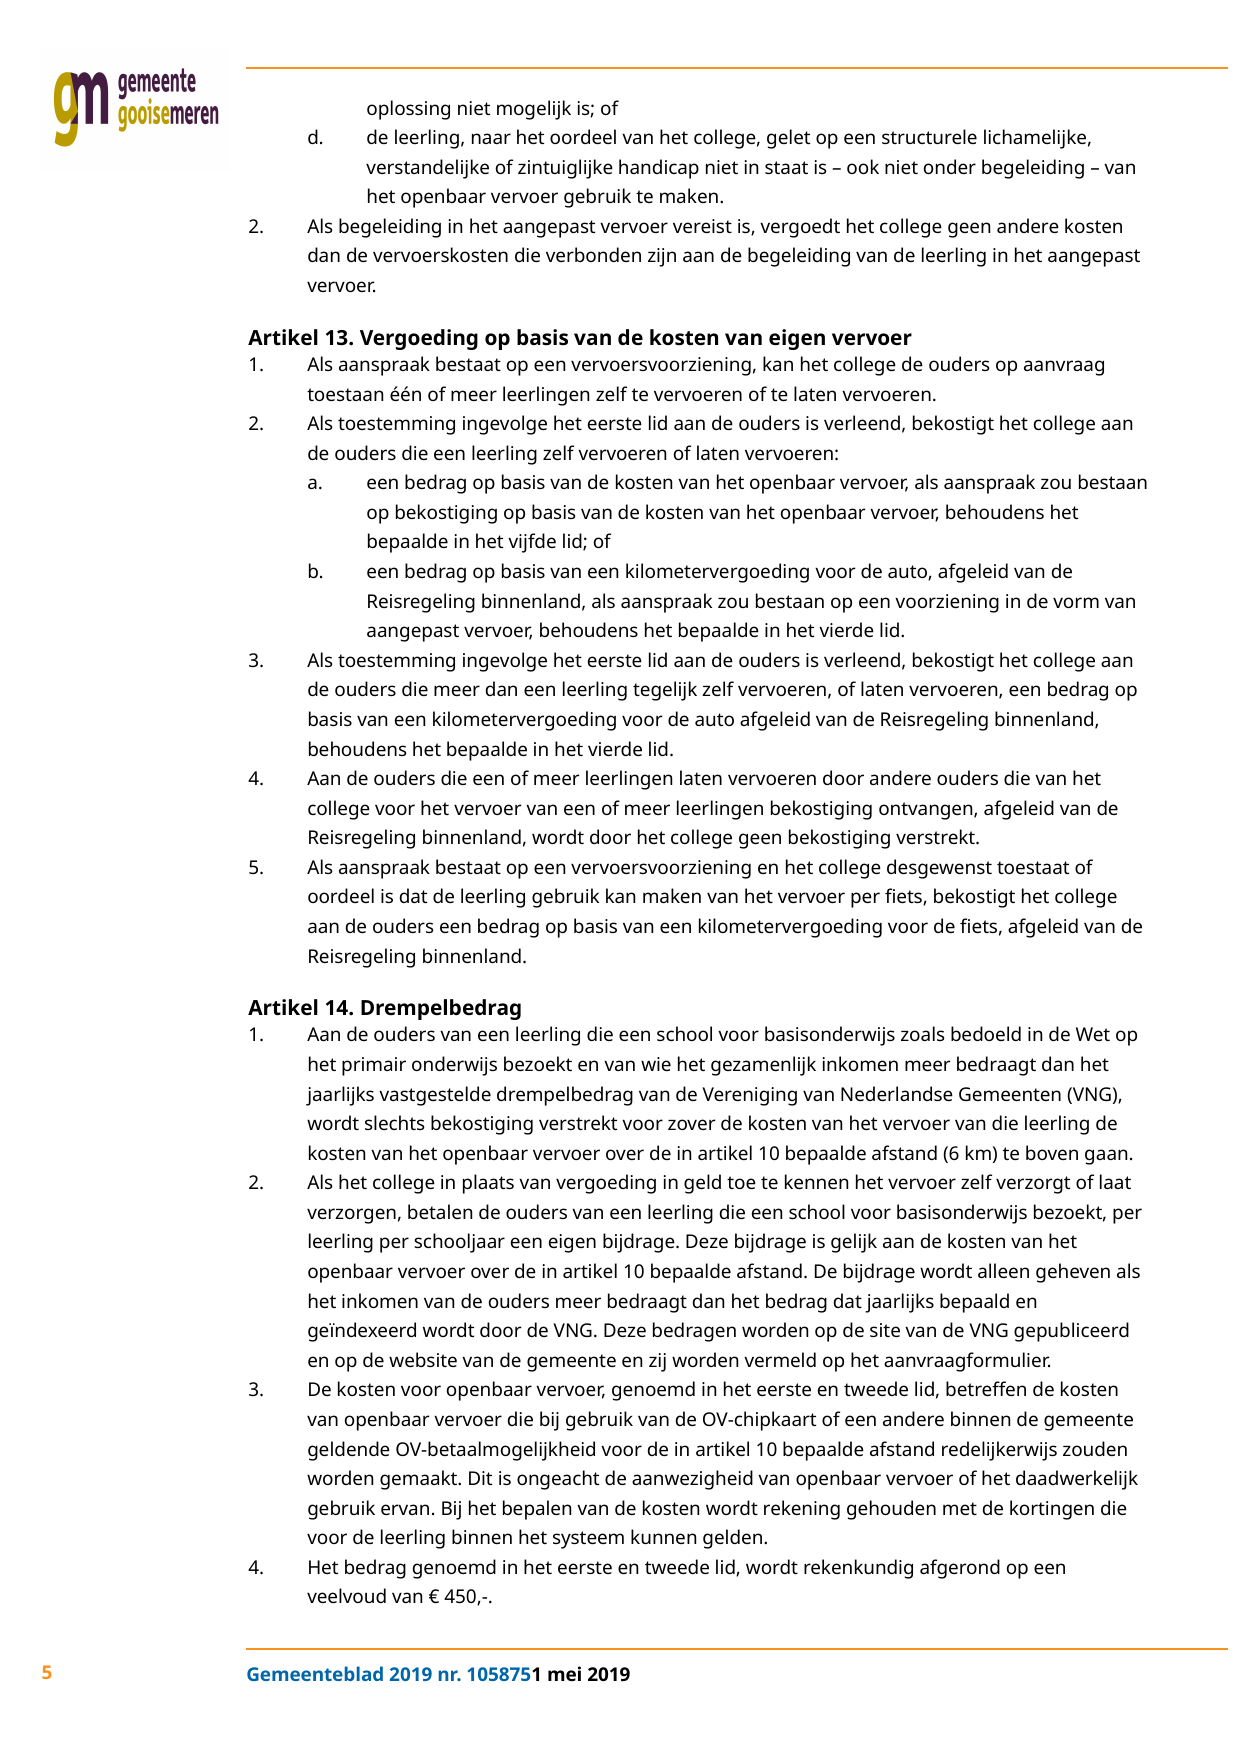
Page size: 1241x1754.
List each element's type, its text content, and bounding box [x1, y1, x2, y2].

picture [41, 47, 231, 172]
text Artikel 14. Drempelbedrag [248, 993, 1152, 1022]
list Aan de ouders van een leerling die een school voor basisonderwijs zoals bedoeld in de Wet op het primair onderwijs bezoekt en van wie het gezamenlijk inkomen meer bedraagt dan het jaarlijks vastgestelde drempelbedrag van de Vereniging van Nederlandse Gemeenten (VNG), wordt slechts bekostiging verstrekt voor zover de kosten van het vervoer van die leerling de kosten van het openbaar vervoer over de in artikel 10 bepaalde afstand (6 km) te boven gaan. [248, 1022, 1152, 1166]
list de leerling, naar het oordeel van het college, gelet op een structurele lichamelijke, verstandelijke of zintuiglijke handicap niet in staat is – ook niet onder begeleiding – van het openbaar vervoer gebruik te maken. [307, 124, 1152, 209]
list Als begeleiding in het aangepast vervoer vereist is, vergoedt het college geen andere kosten dan de vervoerskosten die verbonden zijn aan de begeleiding van de leerling in het aangepast vervoer. [248, 213, 1152, 298]
list Als toestemming ingevolge het eerste lid aan de ouders is verleend, bekostigt het college aan de ouders die meer dan een leerling tegelijk zelf vervoeren, of laten vervoeren, een bedrag op basis van een kilometervergoeding voor de auto afgeleid van de Reisregeling binnenland, behoudens het bepaalde in het vierde lid. [248, 647, 1152, 761]
list Als het college in plaats van vergoeding in geld toe te kennen het vervoer zelf verzorgt of laat verzorgen, betalen de ouders van een leerling die een school voor basisonderwijs bezoekt, per leerling per schooljaar een eigen bijdrage. Deze bijdrage is gelijk aan de kosten van het openbaar vervoer over de in artikel 10 bepaalde afstand. De bijdrage wordt alleen geheven als het inkomen van de ouders meer bedraagt dan het bedrag dat jaarlijks bepaald en geïndexeerd wordt door de VNG. Deze bedragen worden op de site van de VNG gepubliceerd en op de website van de gemeente en zij worden vermeld op het aanvraagformulier. [248, 1169, 1152, 1373]
list Als toestemming ingevolge het eerste lid aan de ouders is verleend, bekostigt het college aan de ouders die een leerling zelf vervoeren of laten vervoeren: [248, 410, 1152, 466]
list oplossing niet mogelijk is; of [307, 95, 1152, 121]
list een bedrag op basis van een kilometervergoeding voor de auto, afgeleid van de Reisregeling binnenland, als aanspraak zou bestaan op een voorziening in de vorm van aangepast vervoer, behoudens het bepaalde in het vierde lid. [307, 558, 1152, 643]
list Als aanspraak bestaat op een vervoersvoorziening, kan het college de ouders op aanvraag toestaan één of meer leerlingen zelf te vervoeren of te laten vervoeren. [248, 351, 1152, 406]
text Artikel 13. Vergoeding op basis van de kosten van eigen vervoer [248, 323, 1152, 351]
list Aan de ouders die een of meer leerlingen laten vervoeren door andere ouders die van het college voor het vervoer van een of meer leerlingen bekostiging ontvangen, afgeleid van de Reisregeling binnenland, wordt door het college geen bekostiging verstrekt. [248, 765, 1152, 850]
list Als aanspraak bestaat op een vervoersvoorziening en het college desgewenst toestaat of oordeel is dat de leerling gebruik kan maken van het vervoer per fiets, bekostigt het college aan de ouders een bedrag op basis van een kilometervergoeding voor de fiets, afgeleid van de Reisregeling binnenland. [248, 854, 1152, 968]
list een bedrag op basis van de kosten van het openbaar vervoer, als aanspraak zou bestaan op bekostiging op basis van de kosten van het openbaar vervoer, behoudens het bepaalde in het vijfde lid; of [307, 469, 1152, 554]
list Het bedrag genoemd in het eerste en tweede lid, wordt rekenkundig afgerond op een veelvoud van € 450,-. [248, 1554, 1152, 1609]
list De kosten voor openbaar vervoer, genoemd in het eerste en tweede lid, betreffen de kosten van openbaar vervoer die bij gebruik van de OV-chipkaart of een andere binnen de gemeente geldende OV-betaalmogelijkheid voor de in artikel 10 bepaalde afstand redelijkerwijs zouden worden gemaakt. Dit is ongeacht de aanwezigheid van openbaar vervoer of het daadwerkelijk gebruik ervan. Bij het bepalen van de kosten wordt rekening gehouden met de kortingen die voor de leerling binnen het systeem kunnen gelden. [248, 1377, 1152, 1550]
